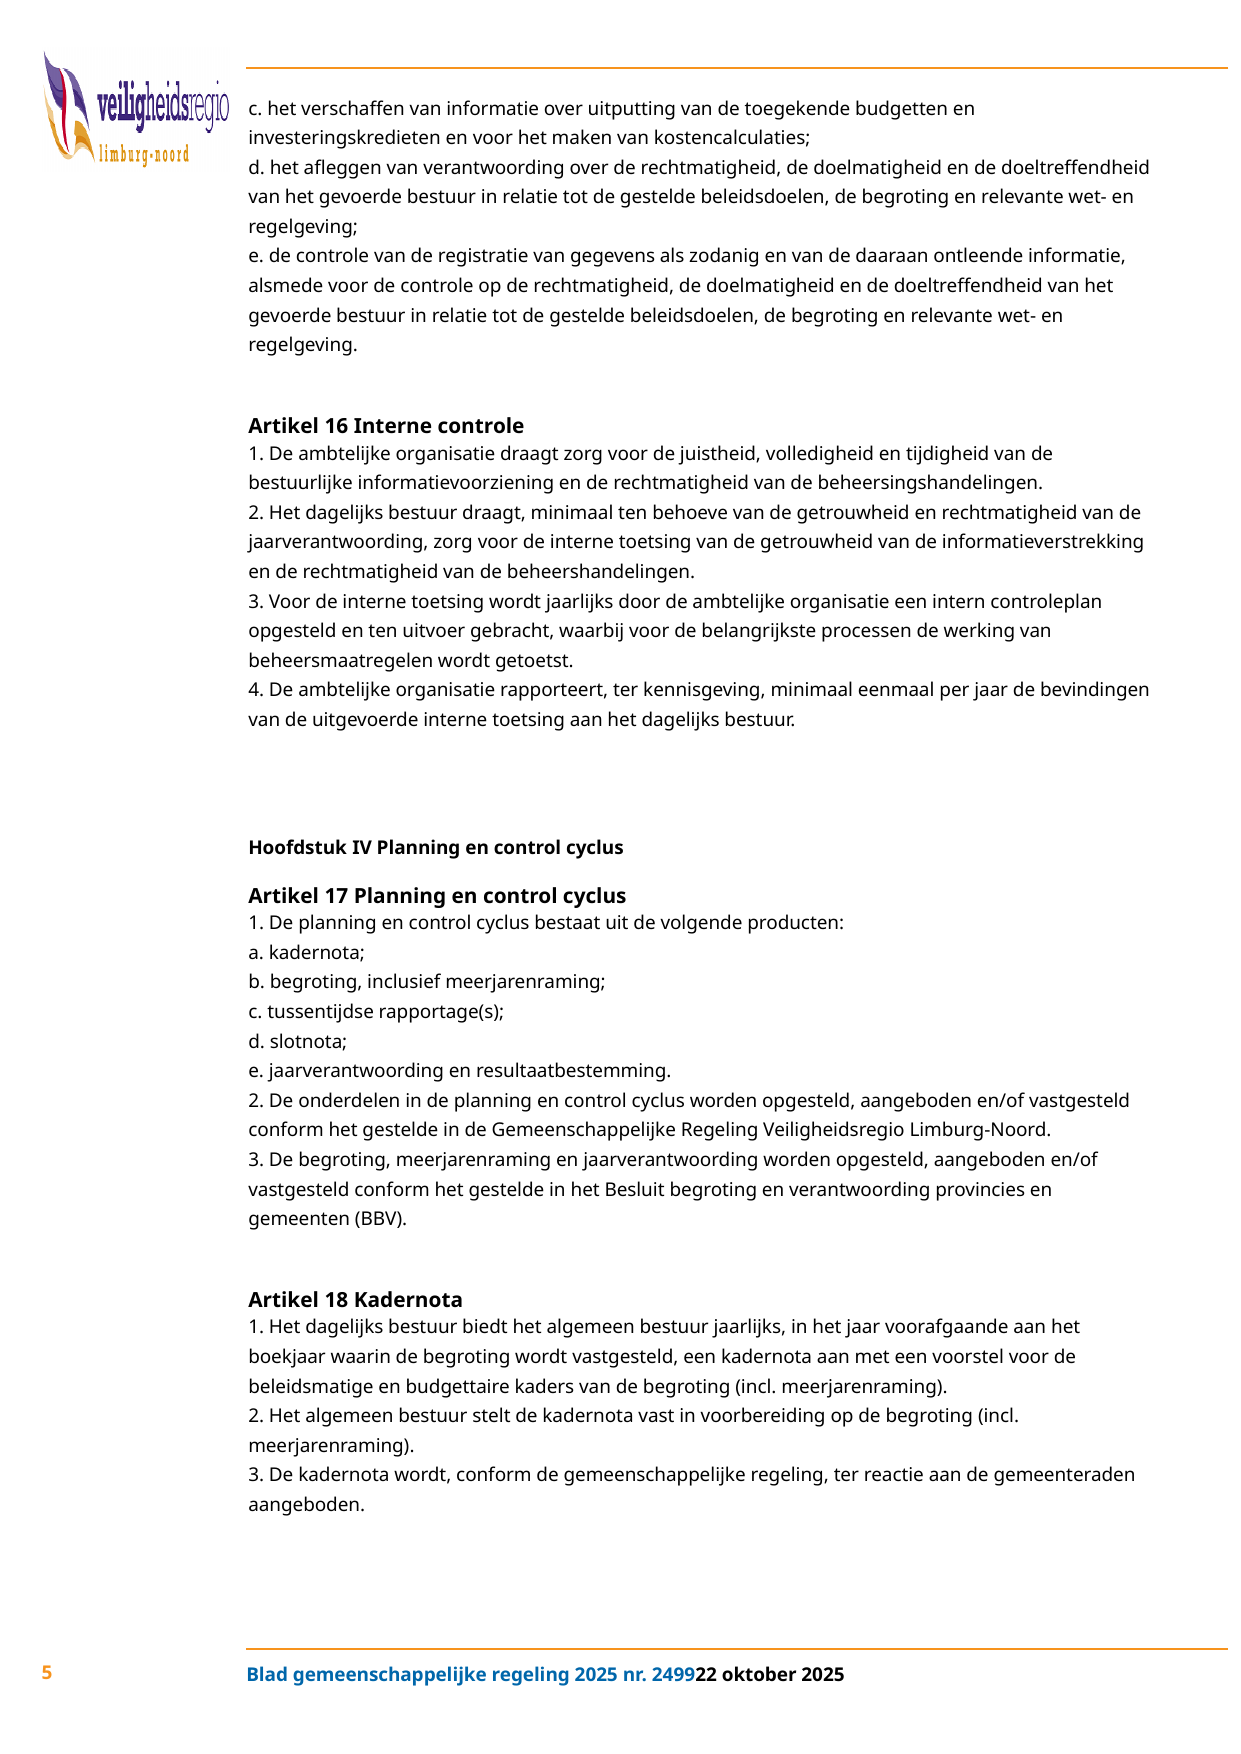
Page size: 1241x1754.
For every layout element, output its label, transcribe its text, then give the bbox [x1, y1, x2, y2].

text 2. Het dagelijks bestuur draagt, minimaal ten behoeve van de getrouwheid en rechtmatigheid van de jaarverantwoording, zorg voor de interne toetsing van de getrouwheid van de informatieverstrekking en de rechtmatigheid van de beheershandelingen. [248, 499, 1152, 584]
text c. tussentijdse rapportage(s); [248, 998, 1152, 1024]
text Hoofdstuk IV Planning en control cyclus [248, 832, 1152, 860]
text 3. De kadernota wordt, conform de gemeenschappelijke regeling, ter reactie aan de gemeenteraden aangeboden. [248, 1462, 1152, 1517]
text 1. De planning en control cyclus bestaat uit de volgende producten: [248, 909, 1152, 935]
text Artikel 17 Planning en control cyclus [248, 881, 1152, 909]
text c. het verschaffen van informatie over uitputting van de toegekende budgetten en investeringskredieten en voor het maken van kostencalculaties; [248, 95, 1152, 150]
text 4. De ambtelijke organisatie rapporteert, ter kennisgeving, minimaal eenmaal per jaar de bevindingen van de uitgevoerde interne toetsing aan het dagelijks bestuur. [248, 677, 1152, 732]
text e. de controle van de registratie van gegevens als zodanig en van de daaraan ontleende informatie, alsmede voor de controle op de rechtmatigheid, de doelmatigheid en de doeltreffendheid van het gevoerde bestuur in relatie tot de gestelde beleidsdoelen, de begroting en relevante wet- en regelgeving. [248, 243, 1152, 357]
text 1. De ambtelijke organisatie draagt zorg voor de juistheid, volledigheid en tijdigheid van de bestuurlijke informatievoorziening en de rechtmatigheid van de beheersingshandelingen. [248, 440, 1152, 495]
text Artikel 16 Interne controle [248, 411, 1152, 440]
text a. kadernota; [248, 939, 1152, 965]
text e. jaarverantwoording en resultaatbestemming. [248, 1057, 1152, 1083]
text 2. Het algemeen bestuur stelt de kadernota vast in voorbereiding op de begroting (incl. meerjarenraming). [248, 1402, 1152, 1458]
text d. slotnota; [248, 1028, 1152, 1053]
picture [41, 47, 231, 172]
text 3. De begroting, meerjarenraming en jaarverantwoording worden opgesteld, aangeboden en/of vastgesteld conform het gestelde in het Besluit begroting en verantwoording provincies en gemeenten (BBV). [248, 1146, 1152, 1231]
text d. het afleggen van verantwoording over de rechtmatigheid, de doelmatigheid en de doeltreffendheid van het gevoerde bestuur in relatie tot de gestelde beleidsdoelen, de begroting en relevante wet- en regelgeving; [248, 154, 1152, 239]
text 1. Het dagelijks bestuur biedt het algemeen bestuur jaarlijks, in het jaar voorafgaande aan het boekjaar waarin de begroting wordt vastgesteld, een kadernota aan met een voorstel voor de beleidsmatige en budgettaire kaders van de begroting (incl. meerjarenraming). [248, 1314, 1152, 1399]
text b. begroting, inclusief meerjarenraming; [248, 969, 1152, 994]
text 3. Voor de interne toetsing wordt jaarlijks door de ambtelijke organisatie een intern controleplan opgesteld en ten uitvoer gebracht, waarbij voor de belangrijkste processen de werking van beheersmaatregelen wordt getoetst. [248, 588, 1152, 673]
text 2. De onderdelen in de planning en control cyclus worden opgesteld, aangeboden en/of vastgesteld conform het gestelde in de Gemeenschappelijke Regeling Veiligheidsregio Limburg-Noord. [248, 1087, 1152, 1142]
text Artikel 18 Kadernota [248, 1285, 1152, 1314]
